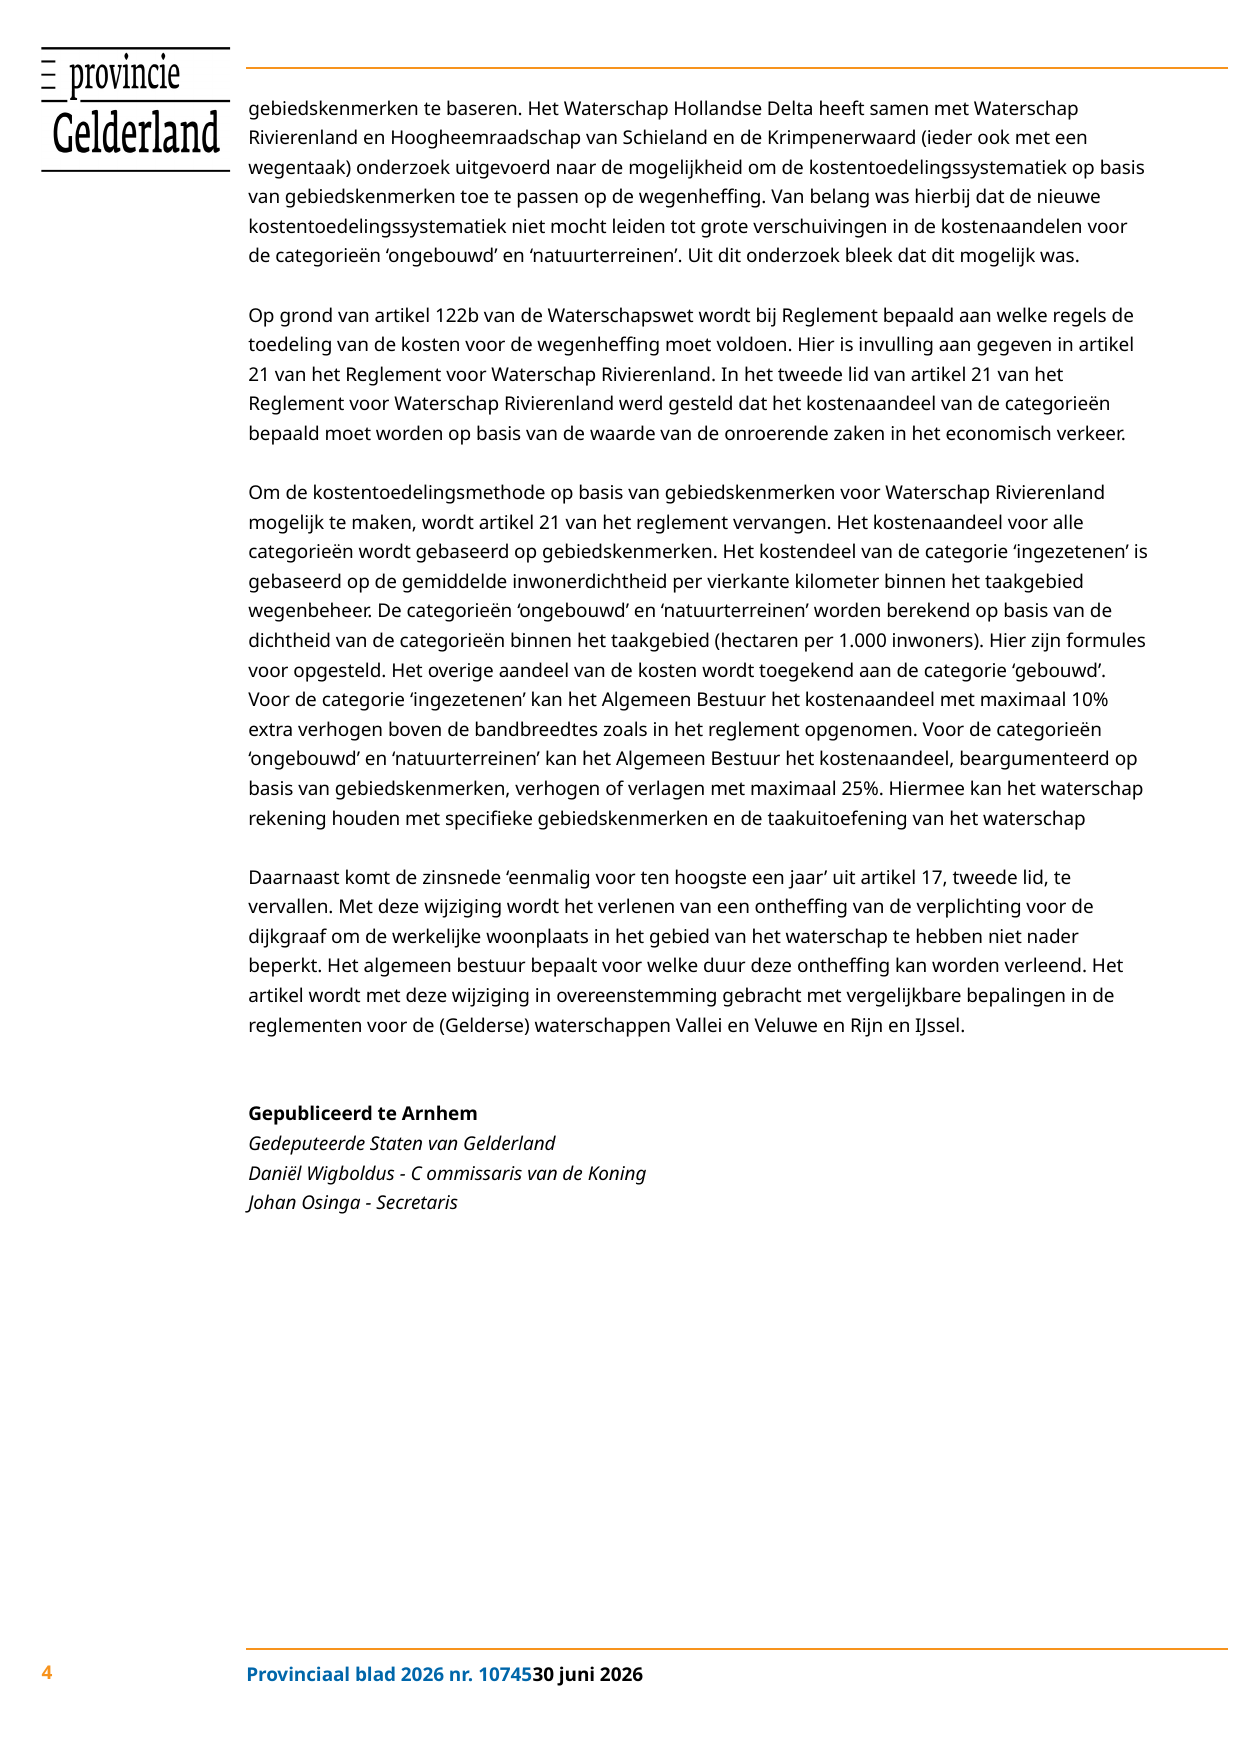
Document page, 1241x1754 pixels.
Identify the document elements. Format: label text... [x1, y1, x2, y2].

text gebiedskenmerken te baseren. Het Waterschap Hollandse Delta heeft samen met Waterschap Rivierenland en Hoogheemraadschap van Schieland en de Krimpenerwaard (ieder ook met een wegentaak) onderzoek uitgevoerd naar de mogelijkheid om de kostentoedelingssystematiek op basis van gebiedskenmerken toe te passen op de wegenheffing. Van belang was hierbij dat de nieuwe kostentoedelingssystematiek niet mocht leiden tot grote verschuivingen in de kostenaandelen voor de categorieën ‘ongebouwd’ en ‘natuurterreinen’. Uit dit onderzoek bleek dat dit mogelijk was. [248, 95, 1152, 268]
text Johan Osinga - Secretaris [248, 1189, 1152, 1215]
text Daarnaast komt de zinsnede ‘eenmalig voor ten hoogste een jaar’ uit artikel 17, tweede lid, te vervallen. Met deze wijziging wordt het verlenen van een ontheffing van de verplichting voor de dijkgraaf om de werkelijke woonplaats in het gebied van het waterschap te hebben niet nader beperkt. Het algemeen bestuur bepaalt voor welke duur deze ontheffing kan worden verleend. Het artikel wordt met deze wijziging in overeenstemming gebracht met vergelijkbare bepalingen in de reglementen voor de (Gelderse) waterschappen Vallei en Veluwe en Rijn en IJssel. [248, 864, 1152, 1038]
text Daniël Wigboldus - C ommissaris van de Koning [248, 1160, 1152, 1186]
picture [41, 47, 231, 172]
text Gepubliceerd te Arnhem [248, 1101, 1152, 1126]
text Om de kostentoedelingsmethode op basis van gebiedskenmerken voor Waterschap Rivierenland mogelijk te maken, wordt artikel 21 van het reglement vervangen. Het kostenaandeel voor alle categorieën wordt gebaseerd op gebiedskenmerken. Het kostendeel van de categorie ‘ingezetenen’ is gebaseerd op de gemiddelde inwonerdichtheid per vierkante kilometer binnen het taakgebied wegenbeheer. De categorieën ‘ongebouwd’ en ‘natuurterreinen’ worden berekend op basis van de dichtheid van de categorieën binnen het taakgebied (hectaren per 1.000 inwoners). Hier zijn formules voor opgesteld. Het overige aandeel van de kosten wordt toegekend aan de categorie ‘gebouwd’. Voor de categorie ‘ingezetenen’ kan het Algemeen Bestuur het kostenaandeel met maximaal 10% extra verhogen boven de bandbreedtes zoals in het reglement opgenomen. Voor de categorieën ‘ongebouwd’ en ‘natuurterreinen’ kan het Algemeen Bestuur het kostenaandeel, beargumenteerd op basis van gebiedskenmerken, verhogen of verlagen met maximaal 25%. Hiermee kan het waterschap rekening houden met specifieke gebiedskenmerken en de taakuitoefening van het waterschap [248, 479, 1152, 831]
text Gedeputeerde Staten van Gelderland [248, 1130, 1152, 1156]
text Op grond van artikel 122b van de Waterschapswet wordt bij Reglement bepaald aan welke regels de toedeling van de kosten voor de wegenheffing moet voldoen. Hier is invulling aan gegeven in artikel 21 van het Reglement voor Waterschap Rivierenland. In het tweede lid van artikel 21 van het Reglement voor Waterschap Rivierenland werd gesteld dat het kostenaandeel van de categorieën bepaald moet worden op basis van de waarde van de onroerende zaken in het economisch verkeer. [248, 302, 1152, 446]
